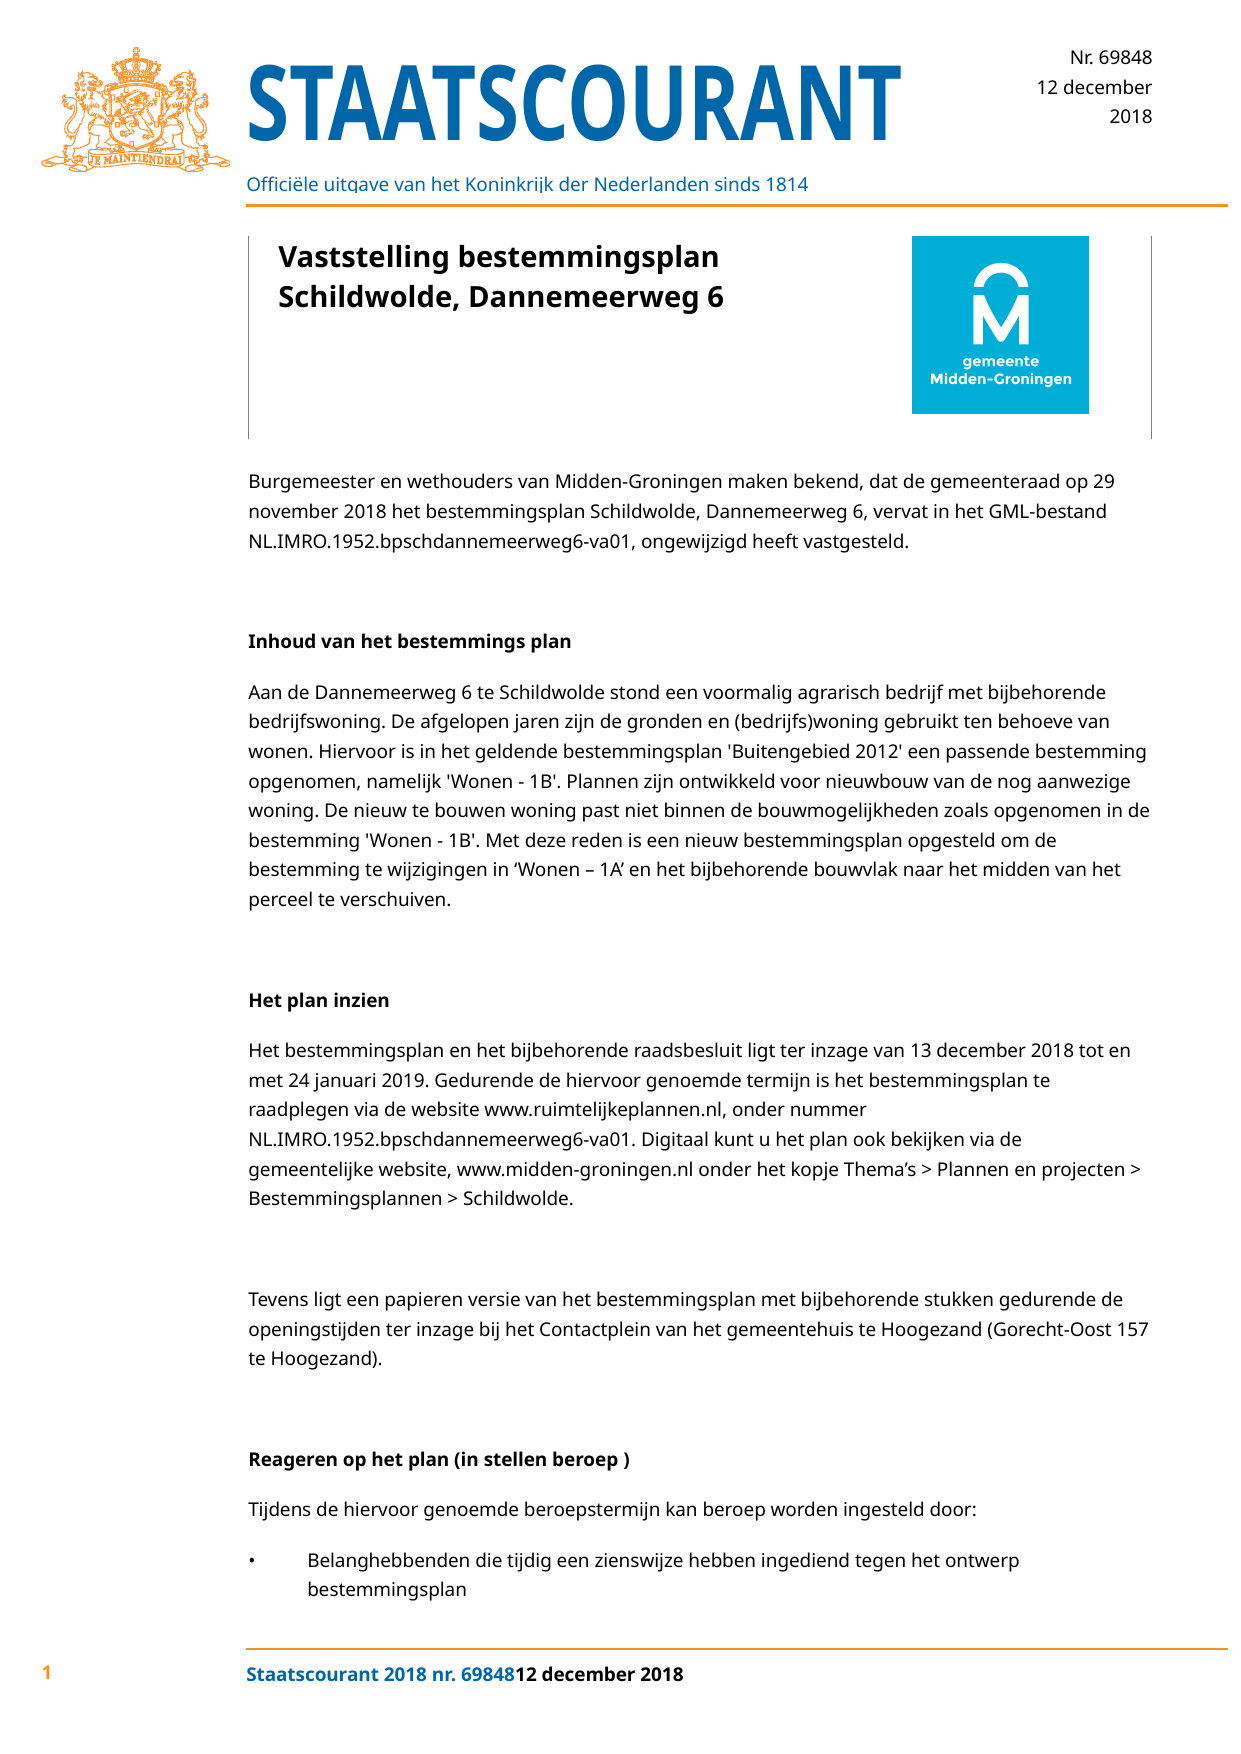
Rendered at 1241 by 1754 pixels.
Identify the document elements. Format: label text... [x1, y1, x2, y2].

text Tijdens de hiervoor genoemde beroepstermijn kan beroep worden ingesteld door: [248, 1497, 1152, 1522]
list Belanghebbenden die tijdig een zienswijze hebben ingediend tegen het ontwerp bestemmingsplan [248, 1547, 1152, 1602]
text Het bestemmingsplan en het bijbehorende raadsbesluit ligt ter inzage van 13 december 2018 tot en met 24 januari 2019. Gedurende de hiervoor genoemde termijn is het bestemmingsplan te raadplegen via de website www.ruimtelijkeplannen.nl, onder nummer NL.IMRO.1952.bpschdannemeerweg6-va01. Digitaal kunt u het plan ook bekijken via de gemeentelijke website, www.midden-groningen.nl onder het kopje Thema’s > Plannen en projecten > Bestemmingsplannen > Schildwolde. [248, 1037, 1152, 1211]
picture [41, 47, 231, 172]
picture [1046, 377, 1052, 385]
picture [964, 359, 971, 368]
text Inhoud van het bestemmings plan [248, 629, 1152, 654]
text Tevens ligt een papieren versie van het bestemmingsplan met bijbehorende stukken gedurende de openingstijden ter inzage bij het Contactplein van het gemeentehuis te Hoogezand (Gorecht-Oost 157 te Hoogezand). [248, 1286, 1152, 1371]
text Aan de Dannemeerweg 6 te Schildwolde stond een voormalig agrarisch bedrijf met bijbehorende bedrijfswoning. De afgelopen jaren zijn de gronden en (bedrijfs)woning gebruikt ten behoeve van wonen. Hiervoor is in het geldende bestemmingsplan 'Buitengebied 2012' een passende bestemming opgenomen, namelijk 'Wonen - 1B'. Plannen zijn ontwikkeld voor nieuwbouw van de nog aanwezige woning. De nieuw te bouwen woning past niet binnen de bouwmogelijkheden zoals opgenomen in de bestemming 'Wonen - 1B'. Met deze reden is een nieuw bestemmingsplan opgesteld om de bestemming te wijzigingen in ‘Wonen – 1A’ en het bijbehorende bouwvlak naar het midden van het perceel te verschuiven. [248, 679, 1152, 912]
table_header [850, 414, 1151, 439]
table_header [1090, 236, 1151, 413]
table_header Vaststelling bestemmingsplan Schildwolde, Dannemeerweg 6 [249, 236, 850, 439]
picture [983, 359, 989, 366]
picture [932, 374, 942, 383]
picture [974, 296, 1028, 344]
picture [975, 264, 1027, 286]
text Burgemeester en wethouders van Midden-Groningen maken bekend, dat de gemeenteraad op 29 november 2018 het bestemmingsplan Schildwolde, Dannemeerweg 6, vervat in het GML-bestand NL.IMRO.1952.bpschdannemeerweg6-va01, ongewijzigd heeft vastgesteld. [248, 469, 1152, 553]
table_header [850, 236, 912, 413]
text Reageren op het plan (in stellen beroep ) [248, 1446, 1152, 1472]
text Het plan inzien [248, 987, 1152, 1013]
